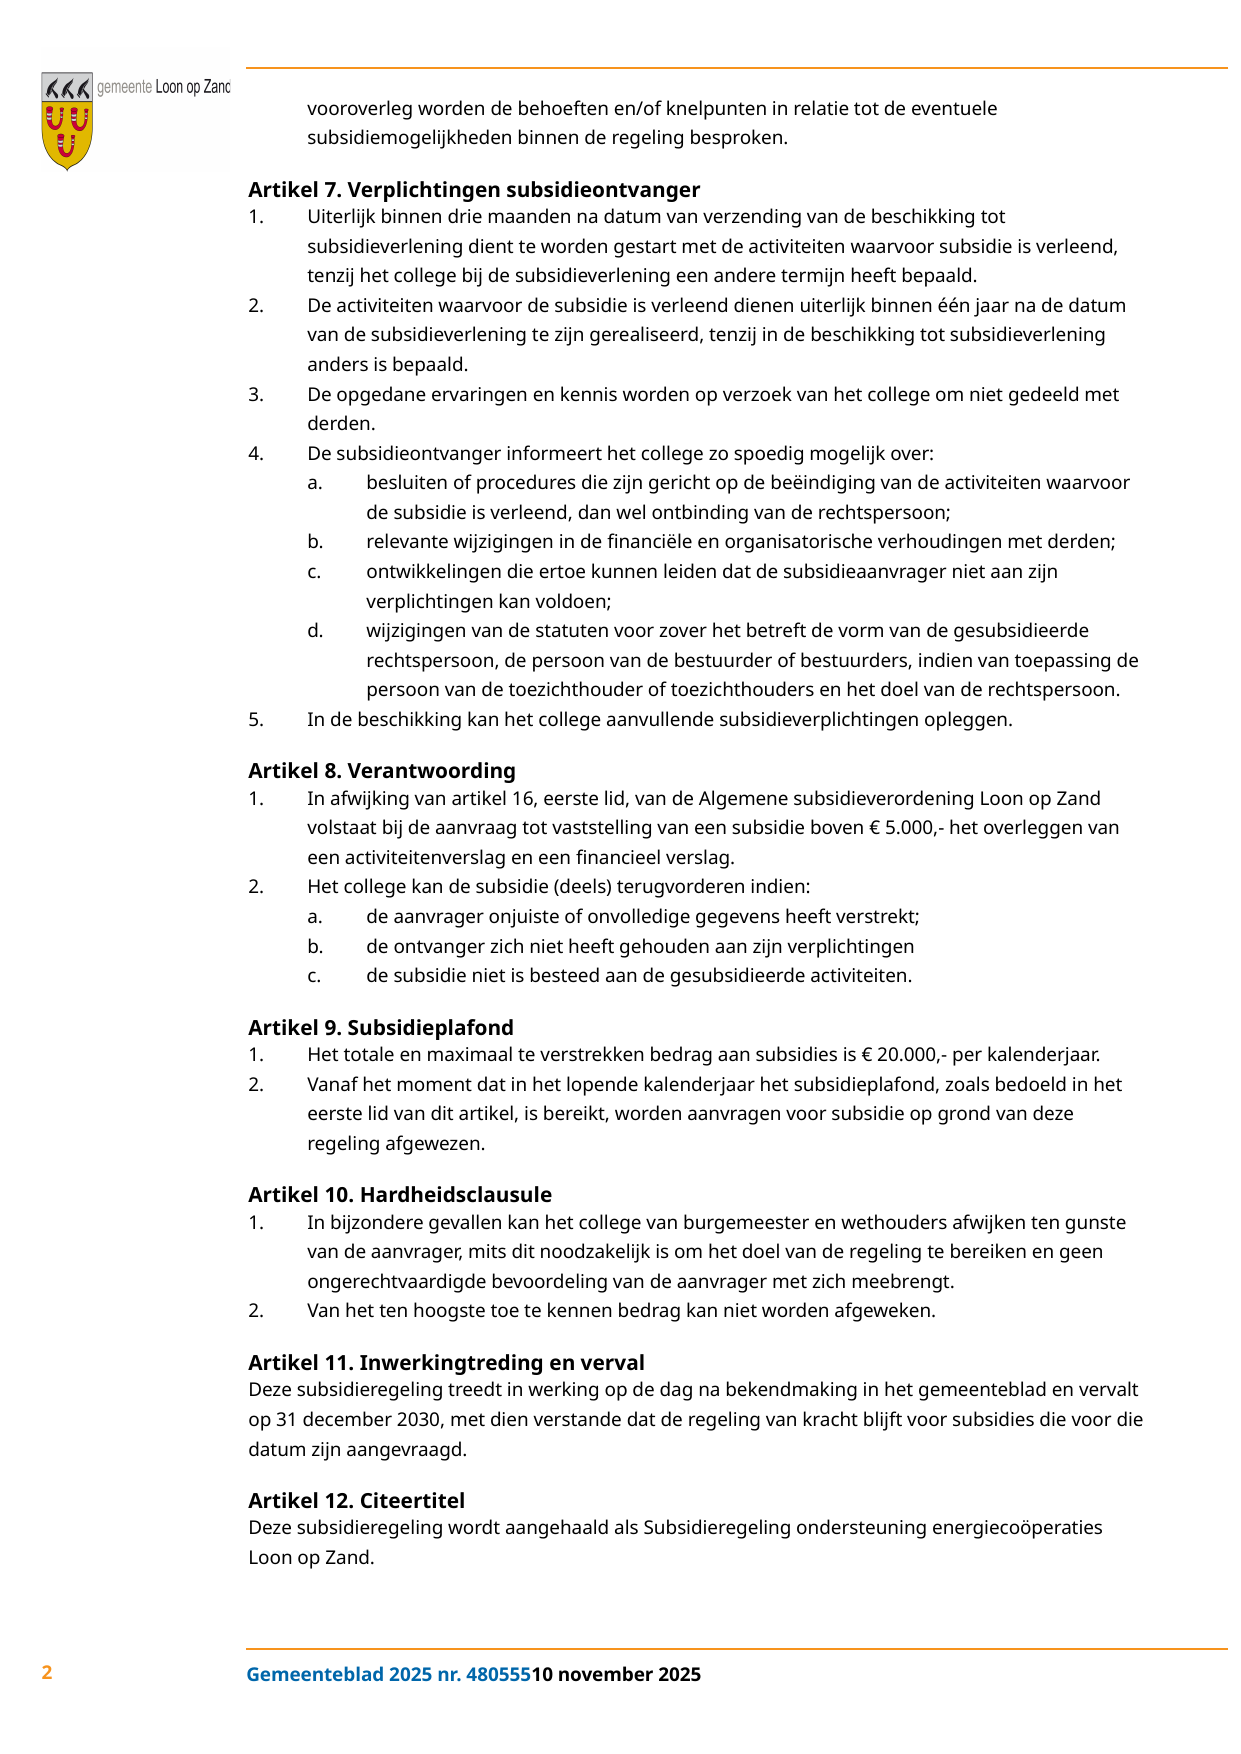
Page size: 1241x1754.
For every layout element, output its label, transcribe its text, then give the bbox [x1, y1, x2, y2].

list de ontvanger zich niet heeft gehouden aan zijn verplichtingen [307, 933, 1152, 959]
text Artikel 10. Hardheidsclausule [248, 1181, 1152, 1209]
list Het totale en maximaal te verstrekken bedrag aan subsidies is € 20.000,- per kalenderjaar. [248, 1041, 1152, 1067]
list De subsidieontvanger informeert het college zo spoedig mogelijk over: [248, 440, 1152, 466]
list De opgedane ervaringen en kennis worden op verzoek van het college om niet gedeeld met derden. [248, 381, 1152, 436]
text Artikel 8. Verantwoording [248, 757, 1152, 785]
list In afwijking van artikel 16, eerste lid, van de Algemene subsidieverordening Loon op Zand volstaat bij de aanvraag tot vaststelling van een subsidie boven € 5.000,- het overleggen van een activiteitenverslag en een financieel verslag. [248, 785, 1152, 870]
list vooroverleg worden de behoeften en/of knelpunten in relatie tot de eventuele subsidiemogelijkheden binnen de regeling besproken. [248, 95, 1152, 150]
list Uiterlijk binnen drie maanden na datum van verzending van de beschikking tot subsidieverlening dient te worden gestart met de activiteiten waarvoor subsidie is verleend, tenzij het college bij de subsidieverlening een andere termijn heeft bepaald. [248, 203, 1152, 288]
list besluiten of procedures die zijn gericht op de beëindiging van de activiteiten waarvoor de subsidie is verleend, dan wel ontbinding van de rechtspersoon; [307, 469, 1152, 525]
picture [41, 47, 231, 172]
text Artikel 7. Verplichtingen subsidieontvanger [248, 175, 1152, 203]
list de aanvrager onjuiste of onvolledige gegevens heeft verstrekt; [307, 903, 1152, 929]
list wijzigingen van de statuten voor zover het betreft de vorm van de gesubsidieerde rechtspersoon, de persoon van de bestuurder of bestuurders, indien van toepassing de persoon van de toezichthouder of toezichthouders en het doel van de rechtspersoon. [307, 617, 1152, 702]
list In bijzondere gevallen kan het college van burgemeester en wethouders afwijken ten gunste van de aanvrager, mits dit noodzakelijk is om het doel van de regeling te bereiken en geen ongerechtvaardigde bevoordeling van de aanvrager met zich meebrengt. [248, 1209, 1152, 1294]
text Artikel 9. Subsidieplafond [248, 1013, 1152, 1041]
list Vanaf het moment dat in het lopende kalenderjaar het subsidieplafond, zoals bedoeld in het eerste lid van dit artikel, is bereikt, worden aanvragen voor subsidie op grond van deze regeling afgewezen. [248, 1071, 1152, 1156]
text Artikel 12. Citeertitel [248, 1486, 1152, 1514]
text Deze subsidieregeling wordt aangehaald als Subsidieregeling ondersteuning energiecoöperaties Loon op Zand. [248, 1514, 1152, 1570]
list de subsidie niet is besteed aan de gesubsidieerde activiteiten. [307, 962, 1152, 988]
list Van het ten hoogste toe te kennen bedrag kan niet worden afgeweken. [248, 1298, 1152, 1323]
list relevante wijzigingen in de financiële en organisatorische verhoudingen met derden; [307, 529, 1152, 554]
list Het college kan de subsidie (deels) terugvorderen indien: [248, 874, 1152, 899]
list In de beschikking kan het college aanvullende subsidieverplichtingen opleggen. [248, 706, 1152, 732]
text Deze subsidieregeling treedt in werking op de dag na bekendmaking in het gemeenteblad en vervalt op 31 december 2030, met dien verstande dat de regeling van kracht blijft voor subsidies die voor die datum zijn aangevraagd. [248, 1377, 1152, 1461]
list ontwikkelingen die ertoe kunnen leiden dat de subsidieaanvrager niet aan zijn verplichtingen kan voldoen; [307, 558, 1152, 613]
text Artikel 11. Inwerkingtreding en verval [248, 1348, 1152, 1377]
list De activiteiten waarvoor de subsidie is verleend dienen uiterlijk binnen één jaar na de datum van de subsidieverlening te zijn gerealiseerd, tenzij in de beschikking tot subsidieverlening anders is bepaald. [248, 292, 1152, 377]
